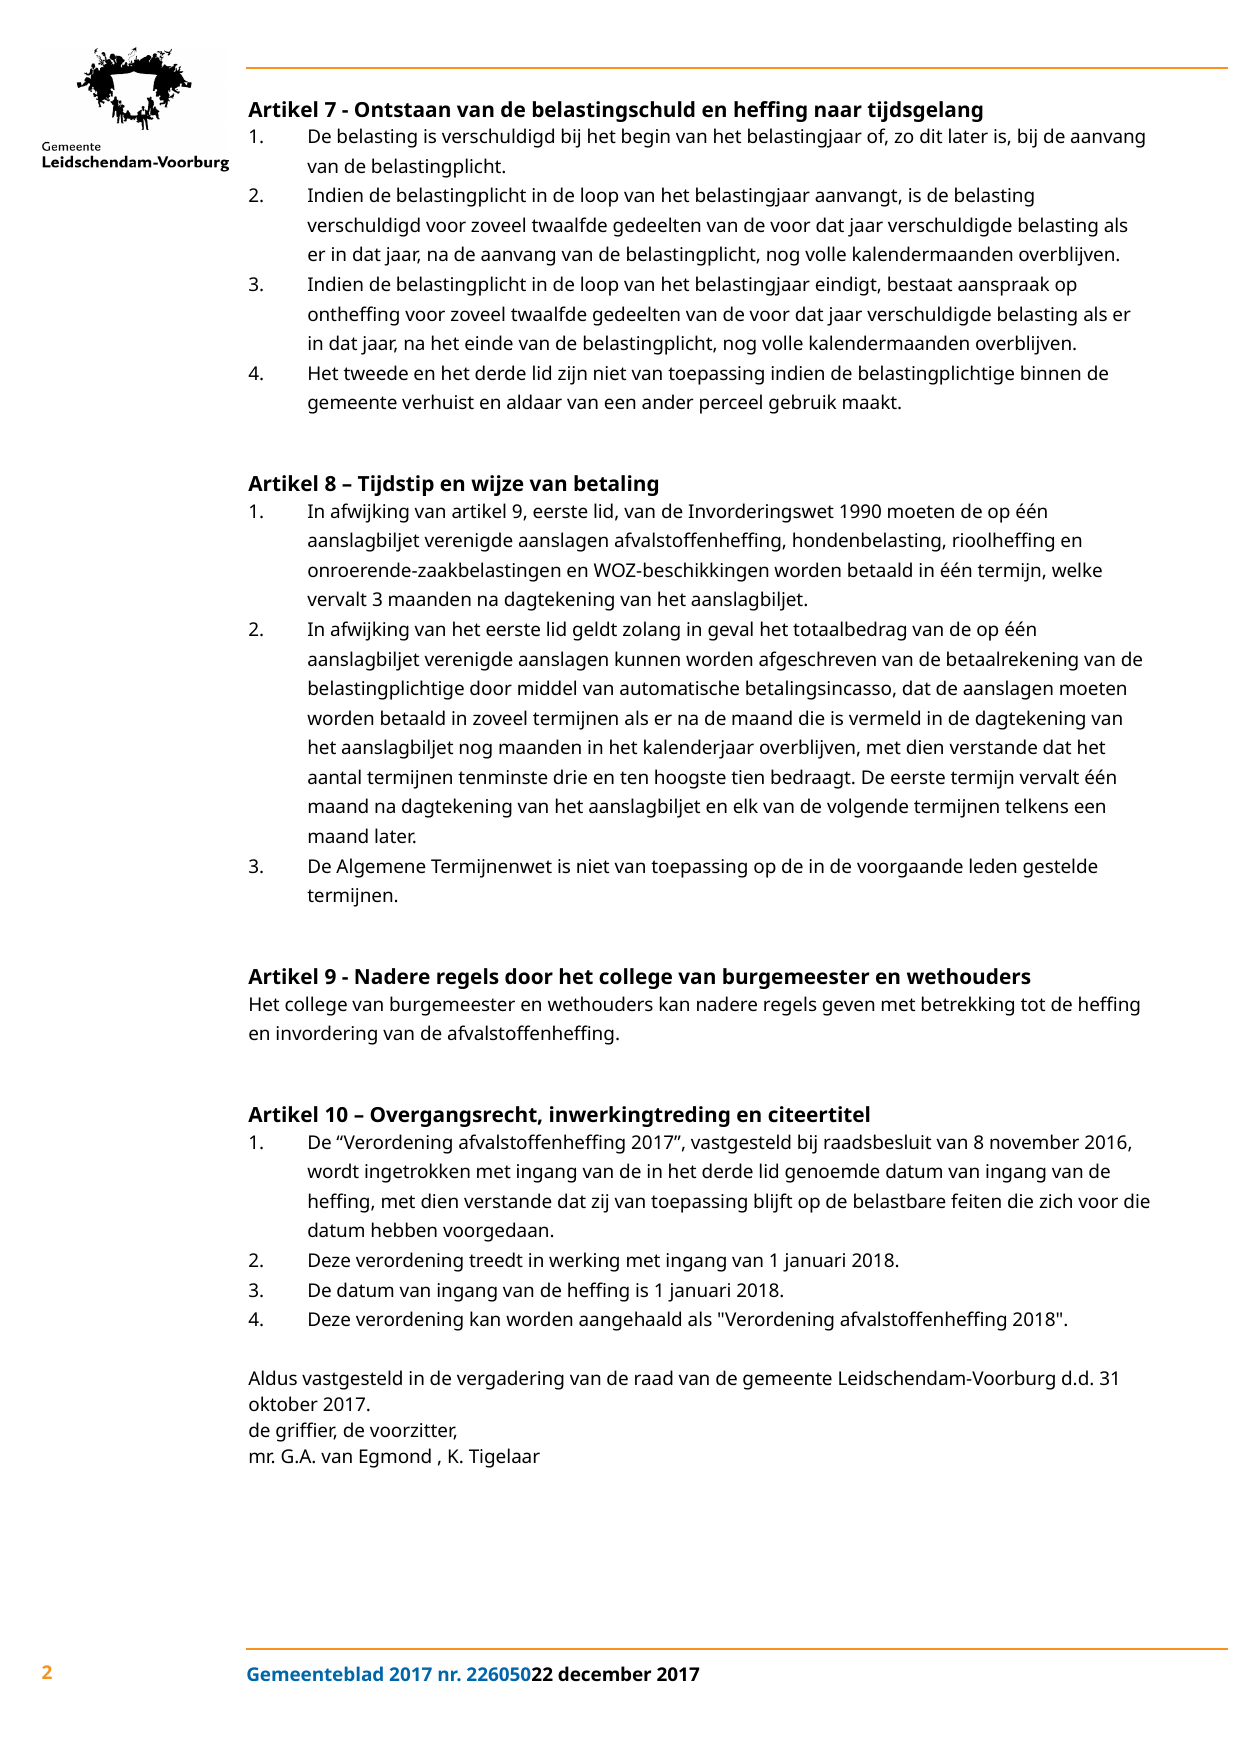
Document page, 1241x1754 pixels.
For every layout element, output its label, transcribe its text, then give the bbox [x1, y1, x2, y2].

list In afwijking van artikel 9, eerste lid, van de Invorderingswet 1990 moeten de op één aanslagbiljet verenigde aanslagen afvalstoffenheffing, hondenbelasting, rioolheffing en onroerende-zaakbelastingen en WOZ-beschikkingen worden betaald in één termijn, welke vervalt 3 maanden na dagtekening van het aanslagbiljet. [248, 498, 1152, 612]
text Het college van burgemeester en wethouders kan nadere regels geven met betrekking tot de heffing en invordering van de afvalstoffenheffing. [248, 991, 1152, 1046]
text Aldus vastgesteld in de vergadering van de raad van de gemeente Leidschendam-Voorburg d.d. 31 oktober 2017. [248, 1366, 1152, 1417]
list Indien de belastingplicht in de loop van het belastingjaar aanvangt, is de belasting verschuldigd voor zoveel twaalfde gedeelten van de voor dat jaar verschuldigde belasting als er in dat jaar, na de aanvang van de belastingplicht, nog volle kalendermaanden overblijven. [248, 182, 1152, 267]
text Artikel 10 – Overgangsrecht, inwerkingtreding en citeertitel [248, 1101, 1152, 1129]
list De datum van ingang van de heffing is 1 januari 2018. [248, 1277, 1152, 1303]
list Het tweede en het derde lid zijn niet van toepassing indien de belastingplichtige binnen de gemeente verhuist en aldaar van een ander perceel gebruik maakt. [248, 360, 1152, 415]
list De “Verordening afvalstoffenheffing 2017”, vastgesteld bij raadsbesluit van 8 november 2016, wordt ingetrokken met ingang van de in het derde lid genoemde datum van ingang van de heffing, met dien verstande dat zij van toepassing blijft op de belastbare feiten die zich voor die datum hebben voorgedaan. [248, 1129, 1152, 1243]
text Artikel 7 - Ontstaan van de belastingschuld en heffing naar tijdsgelang [248, 95, 1152, 123]
text Artikel 8 – Tijdstip en wijze van betaling [248, 469, 1152, 498]
list Deze verordening treedt in werking met ingang van 1 januari 2018. [248, 1247, 1152, 1273]
text de griffier, de voorzitter, [248, 1417, 1152, 1443]
list De belasting is verschuldigd bij het begin van het belastingjaar of, zo dit later is, bij de aanvang van de belastingplicht. [248, 123, 1152, 178]
list In afwijking van het eerste lid geldt zolang in geval het totaalbedrag van de op één aanslagbiljet verenigde aanslagen kunnen worden afgeschreven van de betaalrekening van de belastingplichtige door middel van automatische betalingsincasso, dat de aanslagen moeten worden betaald in zoveel termijnen als er na de maand die is vermeld in de dagtekening van het aanslagbiljet nog maanden in het kalenderjaar overblijven, met dien verstande dat het aantal termijnen tenminste drie en ten hoogste tien bedraagt. De eerste termijn vervalt één maand na dagtekening van het aanslagbiljet en elk van de volgende termijnen telkens een maand later. [248, 616, 1152, 849]
text Artikel 9 - Nadere regels door het college van burgemeester en wethouders [248, 962, 1152, 991]
list Indien de belastingplicht in de loop van het belastingjaar eindigt, bestaat aanspraak op ontheffing voor zoveel twaalfde gedeelten van de voor dat jaar verschuldigde belasting als er in dat jaar, na het einde van de belastingplicht, nog volle kalendermaanden overblijven. [248, 271, 1152, 356]
list Deze verordening kan worden aangehaald als "Verordening afvalstoffenheffing 2018". [248, 1306, 1152, 1332]
picture [41, 47, 231, 172]
text mr. G.A. van Egmond , K. Tigelaar [248, 1443, 1152, 1468]
list De Algemene Termijnenwet is niet van toepassing op de in de voorgaande leden gestelde termijnen. [248, 853, 1152, 908]
